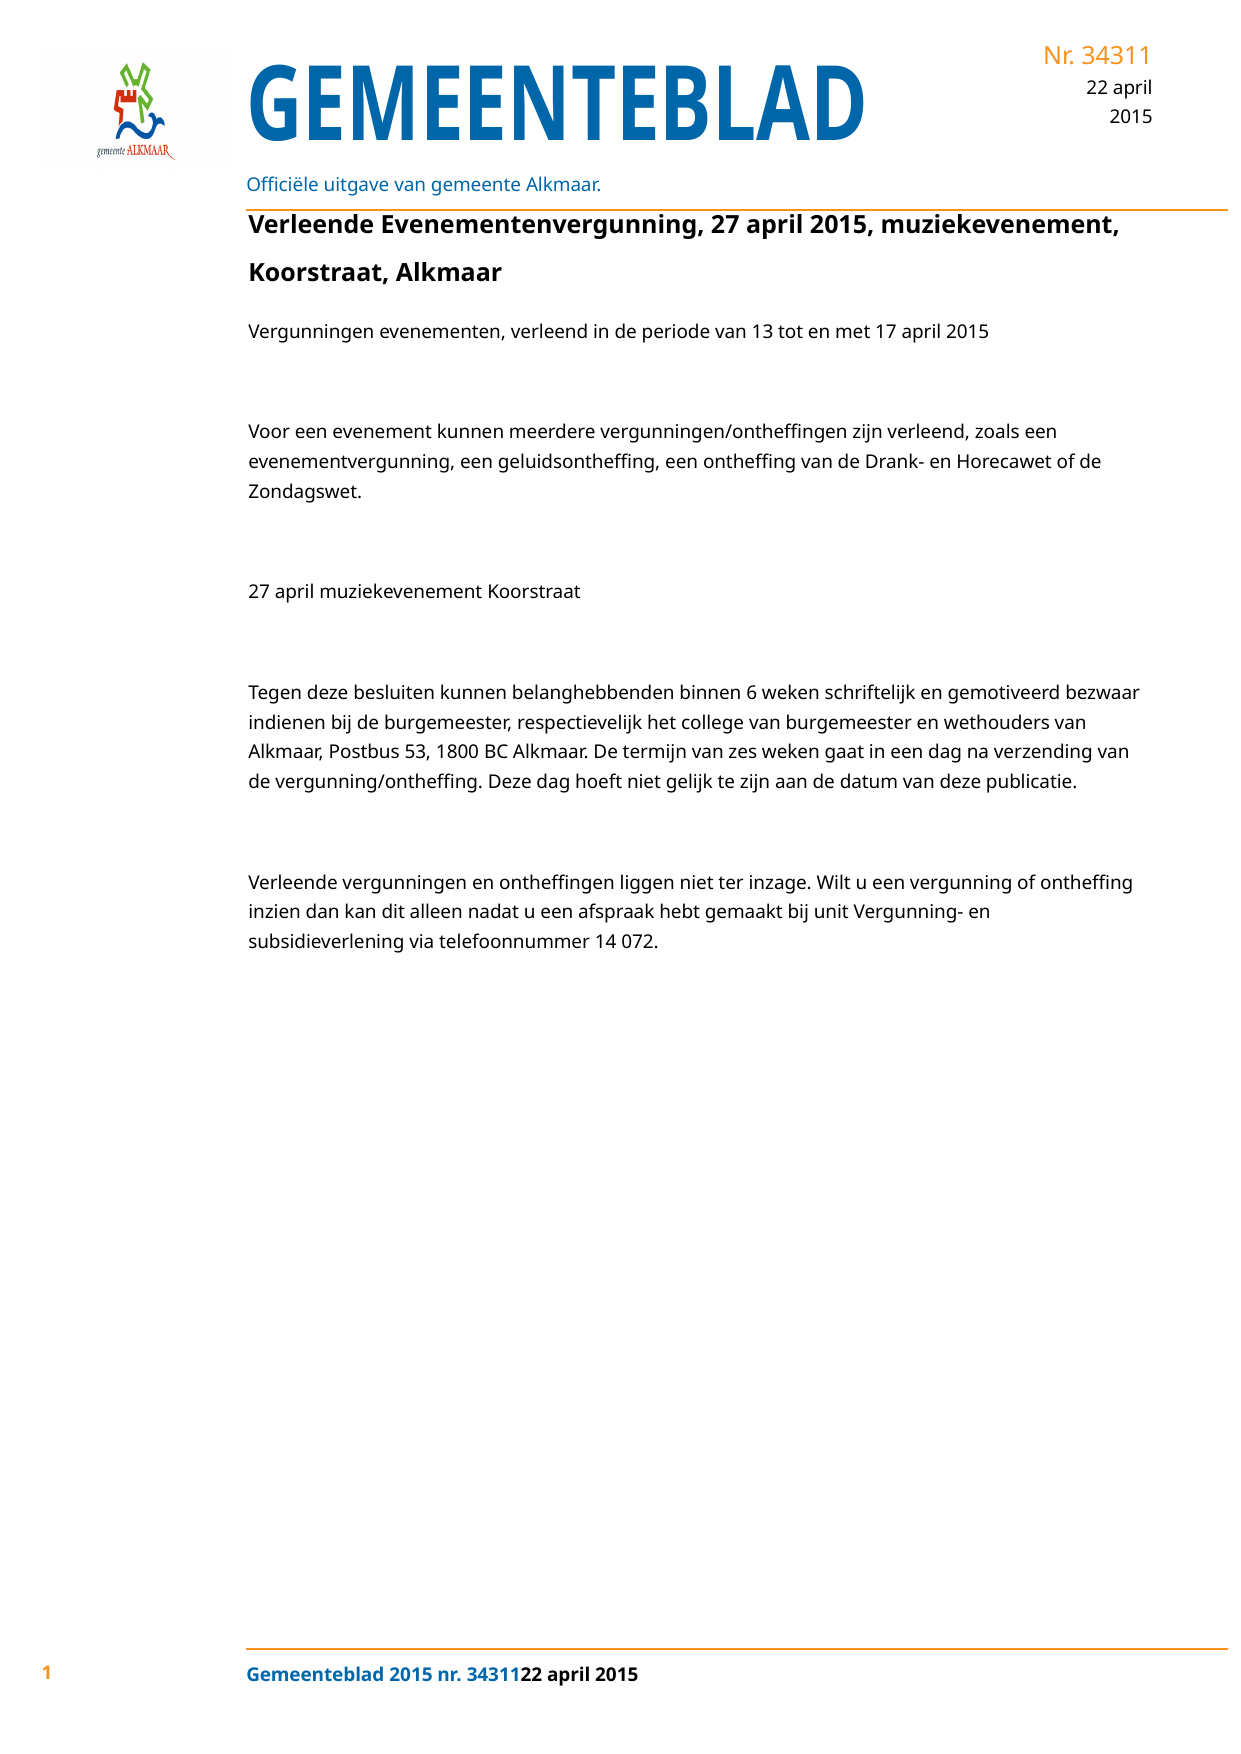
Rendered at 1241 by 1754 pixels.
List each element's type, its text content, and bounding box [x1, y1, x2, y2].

picture [41, 47, 231, 172]
text Voor een evenement kunnen meerdere vergunningen/ontheffingen zijn verleend, zoals een evenementvergunning, een geluidsontheffing, een ontheffing van de Drank- en Horecawet of de Zondagswet. [248, 419, 1152, 504]
text Vergunningen evenementen, verleend in de periode van 13 tot en met 17 april 2015 [248, 318, 1152, 344]
text 27 april muziekevenement Koorstraat [248, 579, 1152, 604]
text Verleende vergunningen en ontheffingen liggen niet ter inzage. Wilt u een vergunning of ontheffing inzien dan kan dit alleen nadat u een afspraak hebt gemaakt bij unit Vergunning- en subsidieverlening via telefoonnummer 14 072. [248, 869, 1152, 954]
text Tegen deze besluiten kunnen belanghebbenden binnen 6 weken schriftelijk en gemotiveerd bezwaar indienen bij de burgemeester, respectievelijk het college van burgemeester en wethouders van Alkmaar, Postbus 53, 1800 BC Alkmaar. De termijn van zes weken gaat in een dag na verzending van de vergunning/ontheffing. Deze dag hoeft niet gelijk te zijn aan de datum van deze publicatie. [248, 679, 1152, 794]
text Verleende Evenementenvergunning, 27 april 2015, muziekevenement, Koorstraat, Alkmaar [248, 211, 1152, 288]
